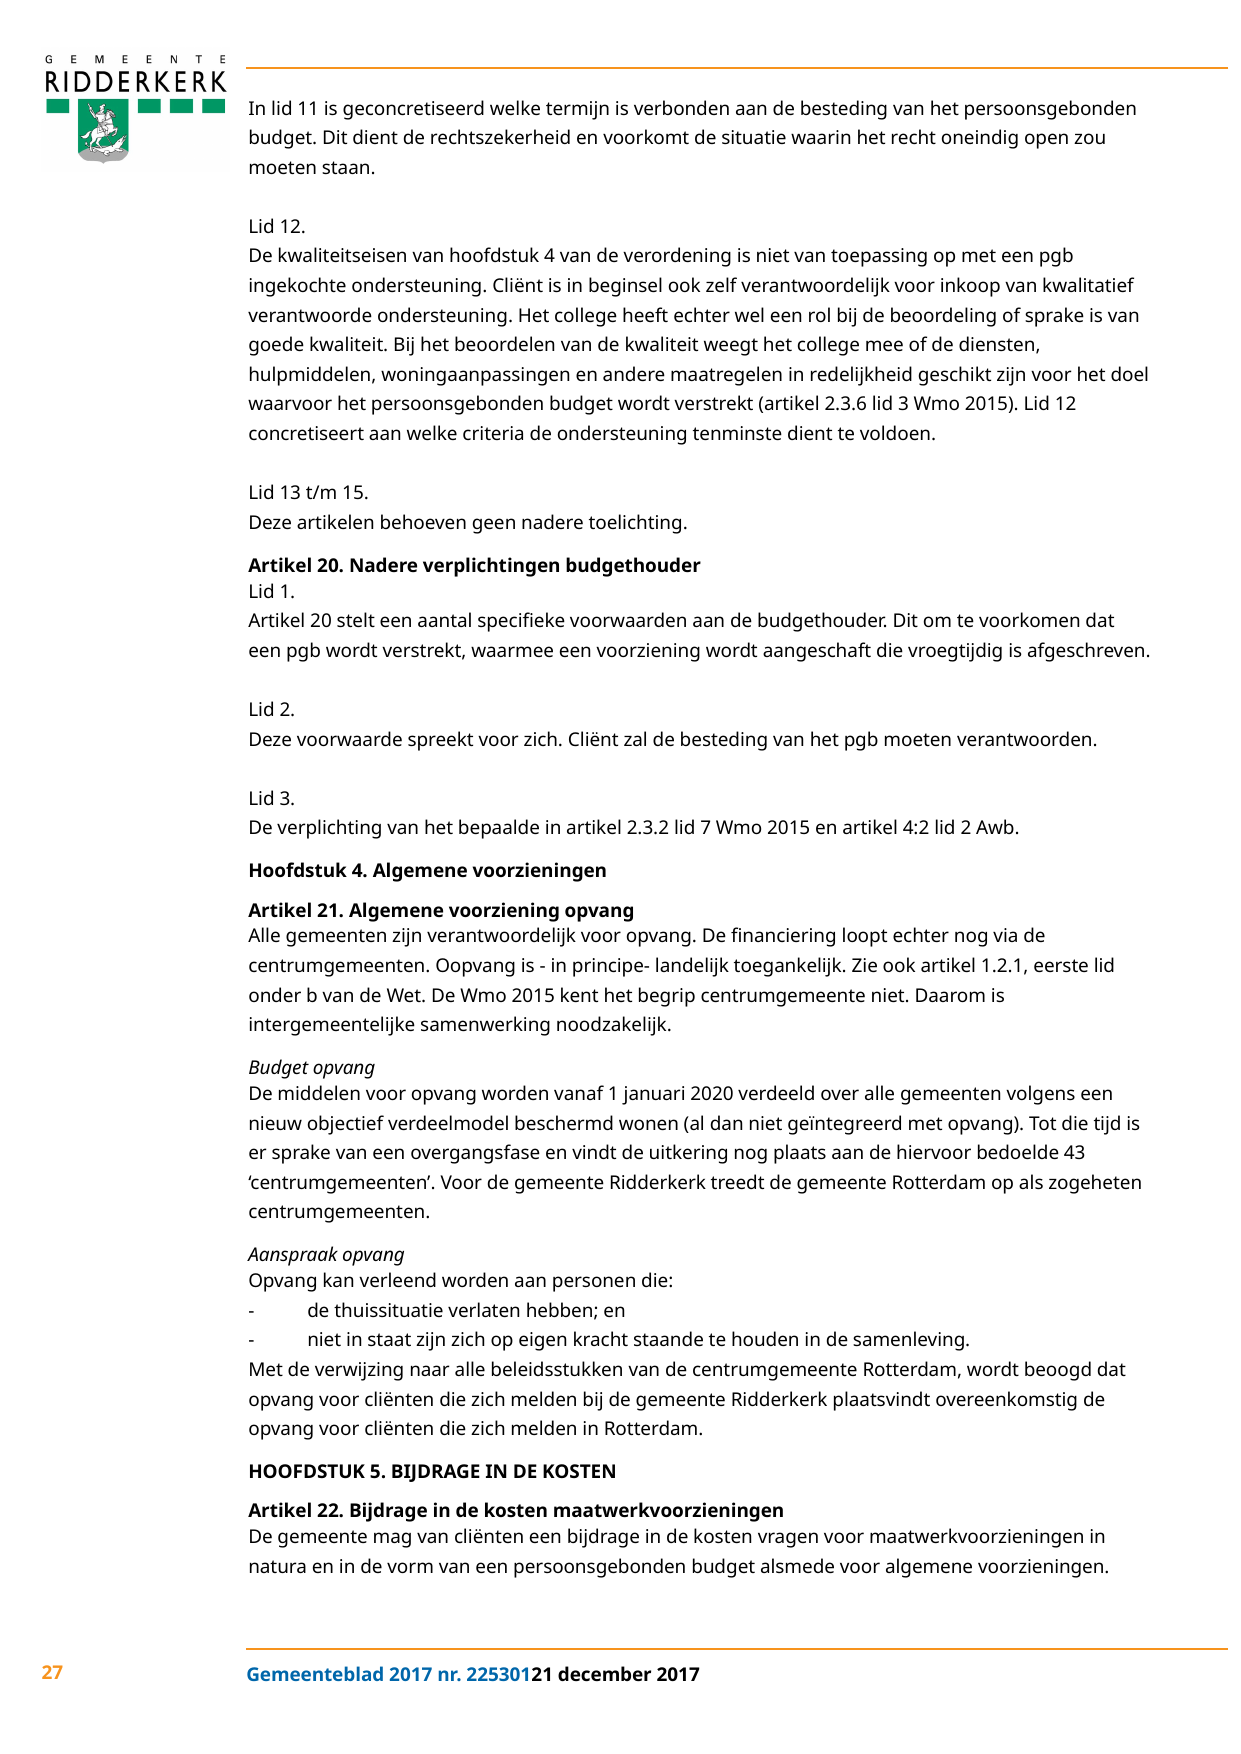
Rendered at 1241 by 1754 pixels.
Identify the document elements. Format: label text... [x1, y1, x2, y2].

picture [41, 47, 231, 172]
text Artikel 22. Bijdrage in de kosten maatwerkvoorzieningen [248, 1498, 1152, 1523]
text Alle gemeenten zijn verantwoordelijk voor opvang. De financiering loopt echter nog via de centrumgemeenten. Oopvang is - in principe- landelijk toegankelijk. Zie ook artikel 1.2.1, eerste lid onder b van de Wet. De Wmo 2015 kent het begrip centrumgemeente niet. Daarom is intergemeentelijke samenwerking noodzakelijk. [248, 923, 1152, 1037]
text natura en in de vorm van een persoonsgebonden budget alsmede voor algemene voorzieningen. [248, 1553, 1152, 1579]
text Met de verwijzing naar alle beleidsstukken van de centrumgemeente Rotterdam, wordt beoogd dat opvang voor cliënten die zich melden bij de gemeente Ridderkerk plaatsvindt overeenkomstig de opvang voor cliënten die zich melden in Rotterdam. [248, 1356, 1152, 1441]
text De kwaliteitseisen van hoofdstuk 4 van de verordening is niet van toepassing op met een pgb ingekochte ondersteuning. Cliënt is in beginsel ook zelf verantwoordelijk voor inkoop van kwalitatief verantwoorde ondersteuning. Het college heeft echter wel een rol bij de beoordeling of sprake is van goede kwaliteit. Bij het beoordelen van de kwaliteit weegt het college mee of de diensten, hulpmiddelen, woningaanpassingen en andere maatregelen in redelijkheid geschikt zijn voor het doel waarvoor het persoonsgebonden budget wordt verstrekt (artikel 2.3.6 lid 3 Wmo 2015). Lid 12 concretiseert aan welke criteria de ondersteuning tenminste dient te voldoen. [248, 243, 1152, 446]
text De gemeente mag van cliënten een bijdrage in de kosten vragen voor maatwerkvoorzieningen in [248, 1523, 1152, 1549]
text Budget opvang [248, 1054, 1152, 1080]
text Lid 3. [248, 785, 1152, 811]
text Deze voorwaarde spreekt voor zich. Cliënt zal de besteding van het pgb moeten verantwoorden. [248, 726, 1152, 751]
text Hoofdstuk 4. Algemene voorzieningen [248, 858, 1152, 883]
text Artikel 20 stelt een aantal specifieke voorwaarden aan de budgethouder. Dit om te voorkomen dat een pgb wordt verstrekt, waarmee een voorziening wordt aangeschaft die vroegtijdig is afgeschreven. [248, 607, 1152, 663]
text Artikel 20. Nadere verplichtingen budgethouder [248, 552, 1152, 578]
list de thuissituatie verlaten hebben; en [248, 1297, 1152, 1323]
text Lid 2. [248, 696, 1152, 722]
text Deze artikelen behoeven geen nadere toelichting. [248, 509, 1152, 535]
text Opvang kan verleend worden aan personen die: [248, 1267, 1152, 1293]
text Lid 1. [248, 578, 1152, 603]
text Lid 13 t/m 15. [248, 479, 1152, 505]
text Artikel 21. Algemene voorziening opvang [248, 897, 1152, 923]
text De verplichting van het bepaalde in artikel 2.3.2 lid 7 Wmo 2015 en artikel 4:2 lid 2 Awb. [248, 814, 1152, 840]
text HOOFDSTUK 5. BIJDRAGE IN DE KOSTEN [248, 1458, 1152, 1484]
text De middelen voor opvang worden vanaf 1 januari 2020 verdeeld over alle gemeenten volgens een nieuw objectief verdeelmodel beschermd wonen (al dan niet geïntegreerd met opvang). Tot die tijd is er sprake van een overgangsfase en vindt de uitkering nog plaats aan de hiervoor bedoelde 43 ‘centrumgemeenten’. Voor de gemeente Ridderkerk treedt de gemeente Rotterdam op als zogeheten centrumgemeenten. [248, 1080, 1152, 1224]
text Aanspraak opvang [248, 1242, 1152, 1267]
list niet in staat zijn zich op eigen kracht staande te houden in de samenleving. [248, 1327, 1152, 1352]
text Lid 12. [248, 213, 1152, 239]
text In lid 11 is geconcretiseerd welke termijn is verbonden aan de besteding van het persoonsgebonden budget. Dit dient de rechtszekerheid en voorkomt de situatie waarin het recht oneindig open zou moeten staan. [248, 95, 1152, 180]
